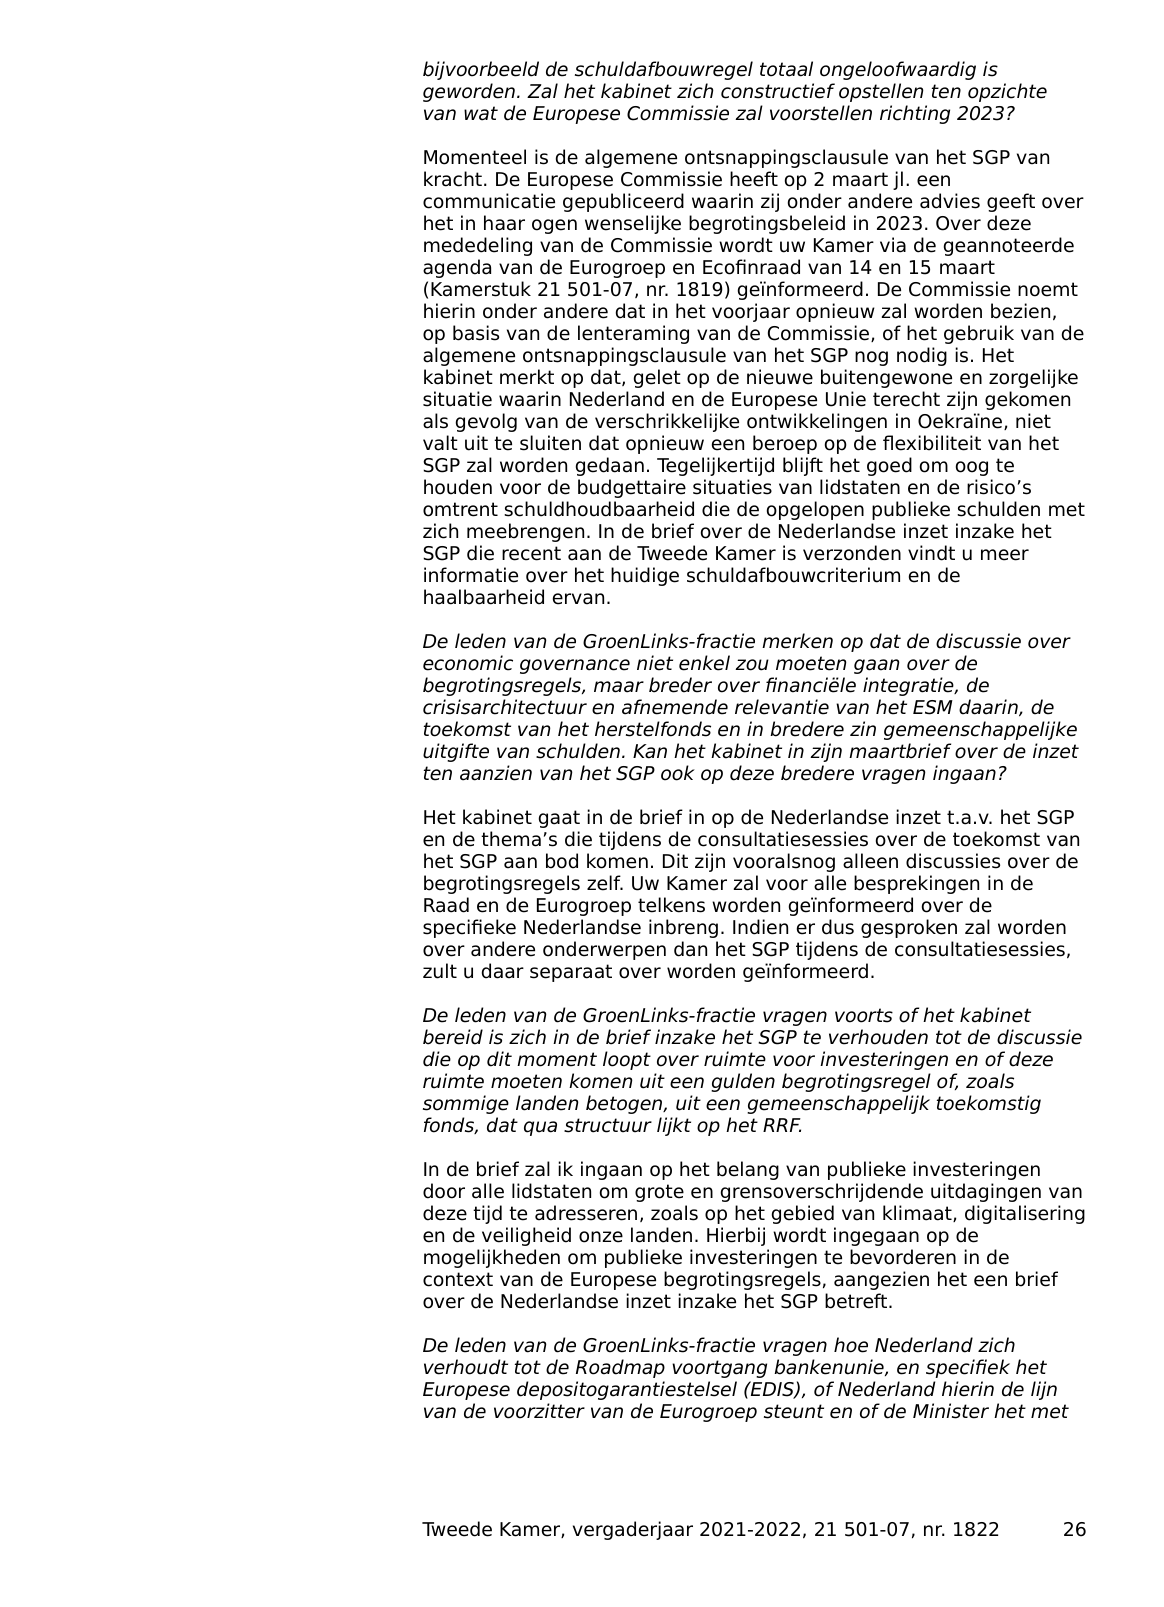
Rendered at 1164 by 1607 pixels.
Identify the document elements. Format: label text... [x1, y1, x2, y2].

text De leden van de GroenLinks-fractie vragen hoe Nederland zich verhoudt tot de Roadmap voortgang bankenunie, en specifiek het Europese depositogarantiestelsel (EDIS), of Nederland hierin de lijn van de voorzitter van de Eurogroep steunt en of de Minister het met [422, 1335, 1087, 1423]
text De leden van de GroenLinks-fractie vragen voorts of het kabinet bereid is zich in de brief inzake het SGP te verhouden tot de discussie die op dit moment loopt over ruimte voor investeringen en of deze ruimte moeten komen uit een gulden begrotingsregel of, zoals sommige landen betogen, uit een gemeenschappelijk toekomstig fonds, dat qua structuur lijkt op het RRF. [422, 1005, 1087, 1137]
text In de brief zal ik ingaan op het belang van publieke investeringen door alle lidstaten om grote en grensoverschrijdende uitdagingen van deze tijd te adresseren, zoals op het gebied van klimaat, digitalisering en de veiligheid onze landen. Hierbij wordt ingegaan op de mogelijkheden om publieke investeringen te bevorderen in de context van de Europese begrotingsregels, aangezien het een brief over de Nederlandse inzet inzake het SGP betreft. [422, 1159, 1087, 1313]
text bijvoorbeeld de schuldafbouwregel totaal ongeloofwaardig is geworden. Zal het kabinet zich constructief opstellen ten opzichte van wat de Europese Commissie zal voorstellen richting 2023? [422, 59, 1087, 125]
text De leden van de GroenLinks-fractie merken op dat de discussie over economic governance niet enkel zou moeten gaan over de begrotingsregels, maar breder over financiële integratie, de crisisarchitectuur en afnemende relevantie van het ESM daarin, de toekomst van het herstelfonds en in bredere zin gemeenschappelijke uitgifte van schulden. Kan het kabinet in zijn maartbrief over de inzet ten aanzien van het SGP ook op deze bredere vragen ingaan? [422, 631, 1087, 785]
text Momenteel is de algemene ontsnappingsclausule van het SGP van kracht. De Europese Commissie heeft op 2 maart jl. een communicatie gepubliceerd waarin zij onder andere advies geeft over het in haar ogen wenselijke begrotingsbeleid in 2023. Over deze mededeling van de Commissie wordt uw Kamer via de geannoteerde agenda van de Eurogroep en Ecofinraad van 14 en 15 maart (Kamerstuk 21 501-07, nr. 1819) geïnformeerd. De Commissie noemt hierin onder andere dat in het voorjaar opnieuw zal worden bezien, op basis van de lenteraming van de Commissie, of het gebruik van de algemene ontsnappingsclausule van het SGP nog nodig is. Het kabinet merkt op dat, gelet op de nieuwe buitengewone en zorgelijke situatie waarin Nederland en de Europese Unie terecht zijn gekomen als gevolg van de verschrikkelijke ontwikkelingen in Oekraïne, niet valt uit te sluiten dat opnieuw een beroep op de flexibiliteit van het SGP zal worden gedaan. Tegelijkertijd blijft het goed om oog te houden voor de budgettaire situaties van lidstaten en de risico’s omtrent schuldhoudbaarheid die de opgelopen publieke schulden met zich meebrengen. In de brief over de Nederlandse inzet inzake het SGP die recent aan de Tweede Kamer is verzonden vindt u meer informatie over het huidige schuldafbouwcriterium en de haalbaarheid ervan. [422, 147, 1087, 609]
text Het kabinet gaat in de brief in op de Nederlandse inzet t.a.v. het SGP en de thema’s die tijdens de consultatiesessies over de toekomst van het SGP aan bod komen. Dit zijn vooralsnog alleen discussies over de begrotingsregels zelf. Uw Kamer zal voor alle besprekingen in de Raad en de Eurogroep telkens worden geïnformeerd over de specifieke Nederlandse inbreng. Indien er dus gesproken zal worden over andere onderwerpen dan het SGP tijdens de consultatiesessies, zult u daar separaat over worden geïnformeerd. [422, 807, 1087, 983]
